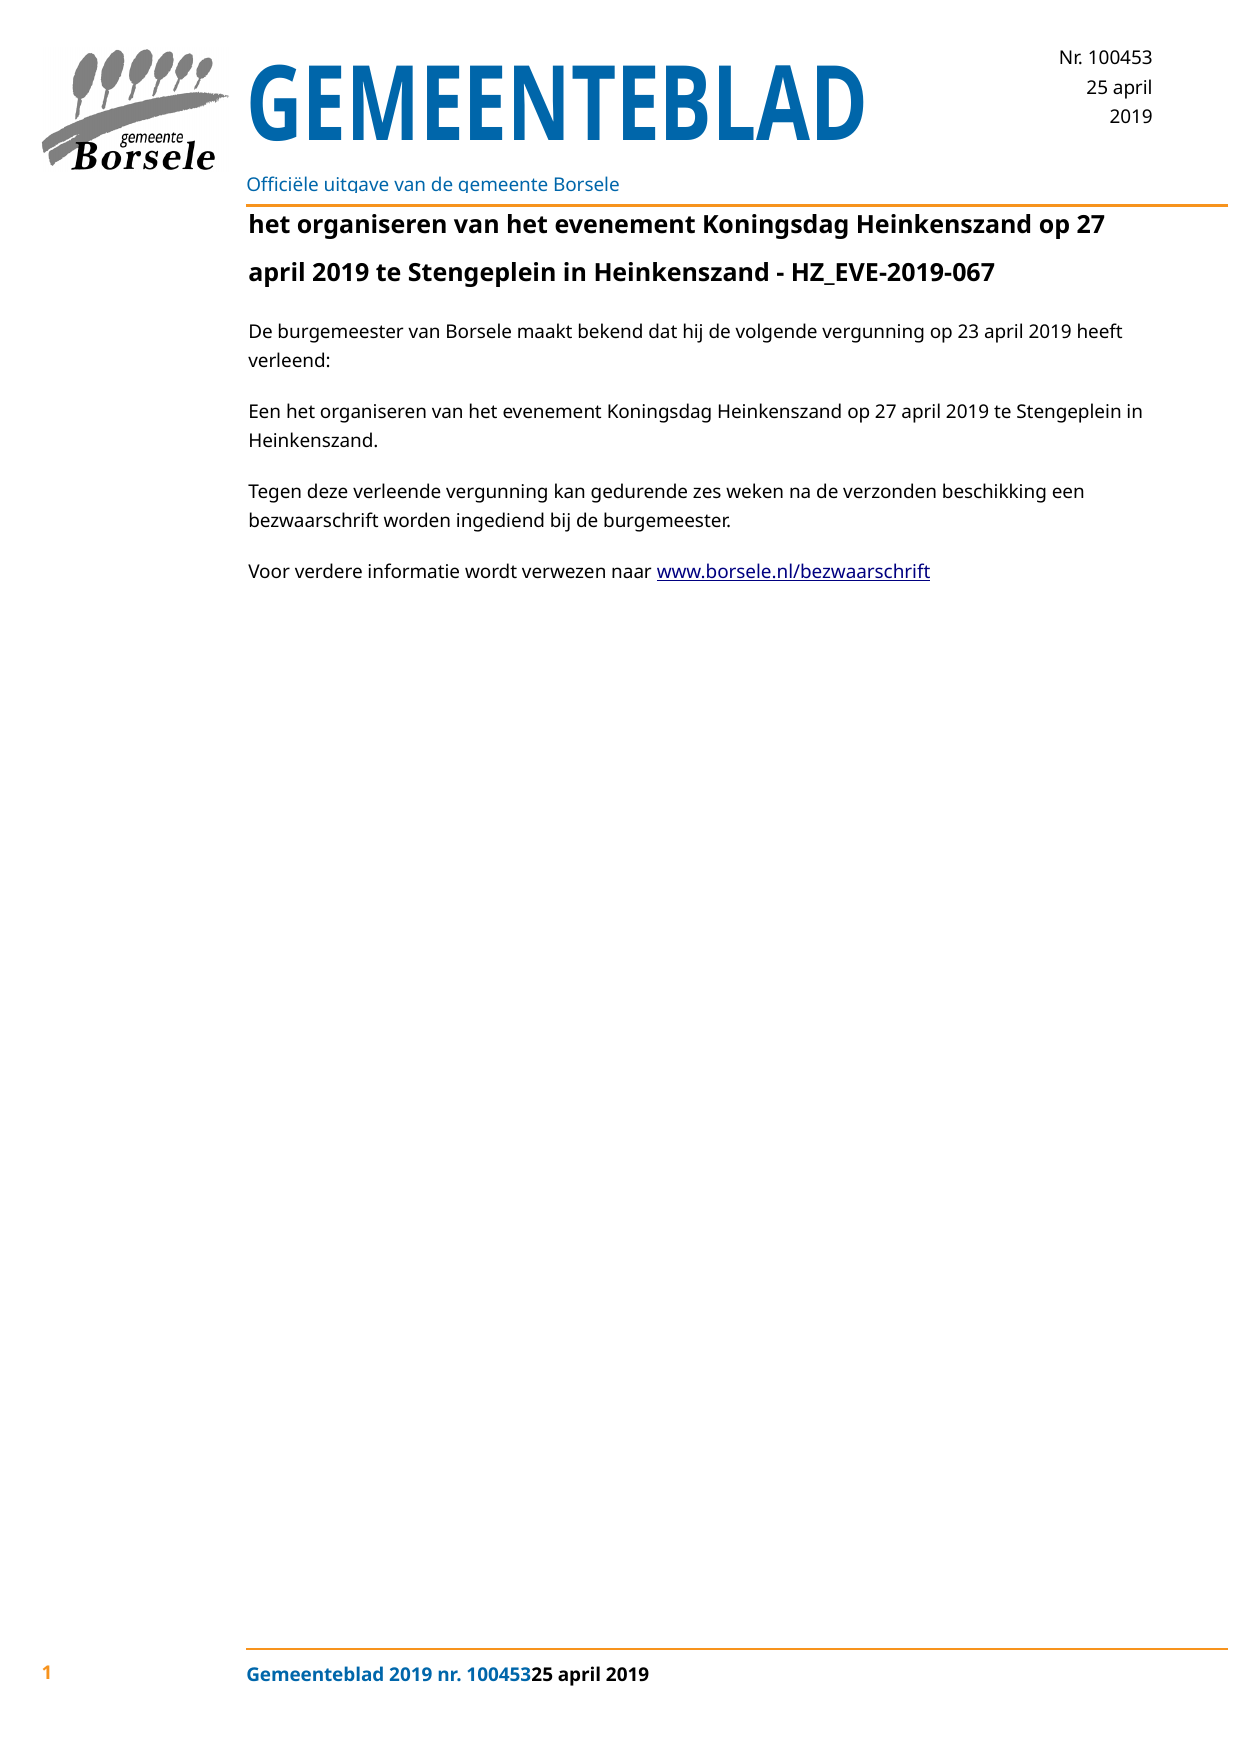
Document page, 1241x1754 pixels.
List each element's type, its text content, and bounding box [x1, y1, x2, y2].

text De burgemeester van Borsele maakt bekend dat hij de volgende vergunning op 23 april 2019 heeft verleend: [248, 318, 1152, 373]
text Voor verdere informatie wordt verwezen naar www.borsele.nl/bezwaarschrift [248, 558, 1152, 584]
text het organiseren van het evenement Koningsdag Heinkenszand op 27 april 2019 te Stengeplein in Heinkenszand - HZ_EVE-2019-067 [248, 207, 1152, 288]
text Een het organiseren van het evenement Koningsdag Heinkenszand op 27 april 2019 te Stengeplein in Heinkenszand. [248, 398, 1152, 453]
picture [41, 47, 231, 172]
text Tegen deze verleende vergunning kan gedurende zes weken na de verzonden beschikking een bezwaarschrift worden ingediend bij de burgemeester. [248, 478, 1152, 533]
